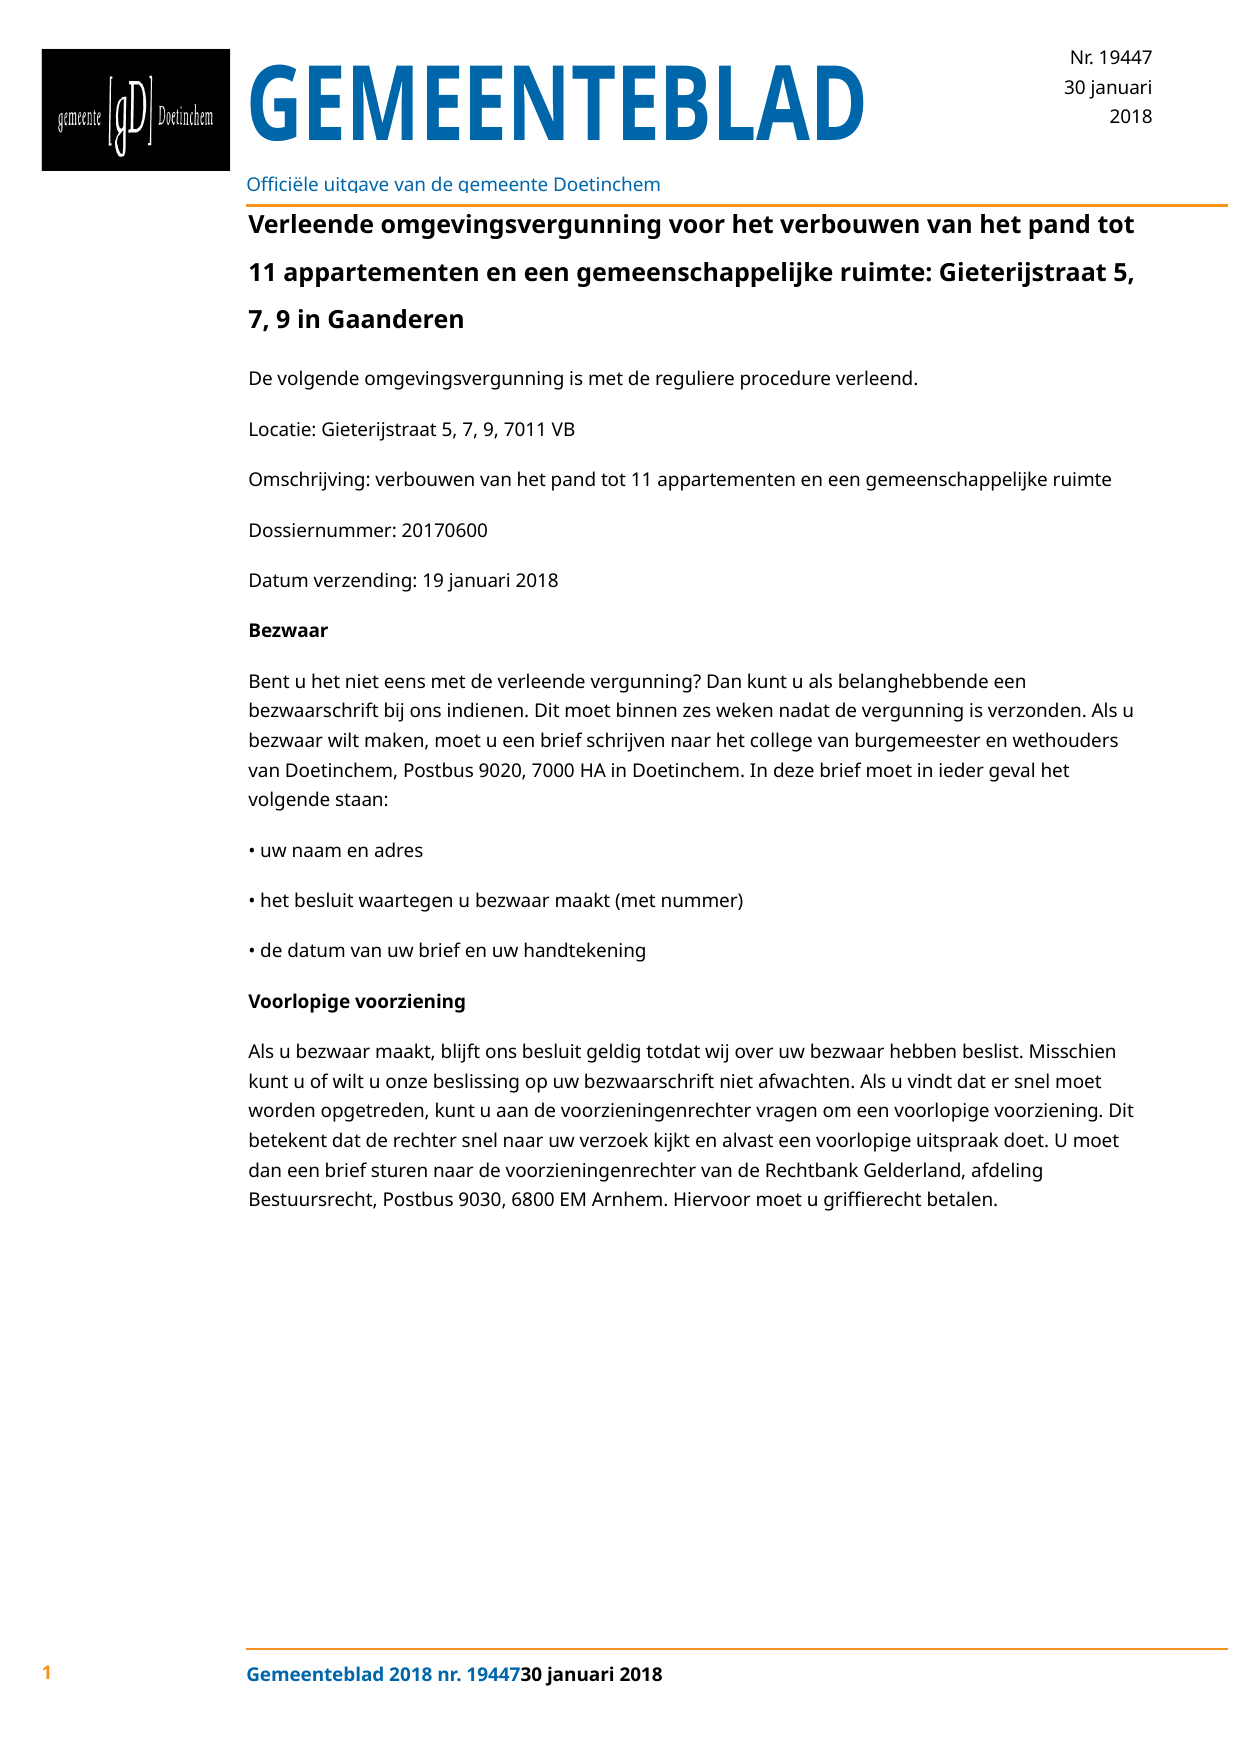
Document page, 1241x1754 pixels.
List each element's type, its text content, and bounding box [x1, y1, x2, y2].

text • de datum van uw brief en uw handtekening [248, 938, 1152, 963]
text Omschrijving: verbouwen van het pand tot 11 appartementen en een gemeenschappelijke ruimte [248, 466, 1152, 492]
text Verleende omgevingsvergunning voor het verbouwen van het pand tot 11 appartementen en een gemeenschappelijke ruimte: Gieterijstraat 5, 7, 9 in Gaanderen [248, 207, 1152, 336]
text Datum verzending: 19 januari 2018 [248, 567, 1152, 593]
text Bezwaar [248, 618, 1152, 643]
text Dossiernummer: 20170600 [248, 517, 1152, 542]
text Voorlopige voorziening [248, 988, 1152, 1014]
text • het besluit waartegen u bezwaar maakt (met nummer) [248, 887, 1152, 913]
text Locatie: Gieterijstraat 5, 7, 9, 7011 VB [248, 416, 1152, 442]
text • uw naam en adres [248, 837, 1152, 862]
text Als u bezwaar maakt, blijft ons besluit geldig totdat wij over uw bezwaar hebben beslist. Misschien kunt u of wilt u onze beslissing op uw bezwaarschrift niet afwachten. Als u vindt dat er snel moet worden opgetreden, kunt u aan de voorzieningenrechter vragen om een voorlopige voorziening. Dit betekent dat de rechter snel naar uw verzoek kijkt en alvast een voorlopige uitspraak doet. U moet dan een brief sturen naar de voorzieningenrechter van de Rechtbank Gelderland, afdeling Bestuursrecht, Postbus 9030, 6800 EM Arnhem. Hiervoor moet u griffierecht betalen. [248, 1038, 1152, 1212]
text De volgende omgevingsvergunning is met de reguliere procedure verleend. [248, 366, 1152, 391]
picture [41, 47, 231, 172]
text Bent u het niet eens met de verleende vergunning? Dan kunt u als belanghebbende een bezwaarschrift bij ons indienen. Dit moet binnen zes weken nadat de vergunning is verzonden. Als u bezwaar wilt maken, moet u een brief schrijven naar het college van burgemeester en wethouders van Doetinchem, Postbus 9020, 7000 HA in Doetinchem. In deze brief moet in ieder geval het volgende staan: [248, 668, 1152, 812]
